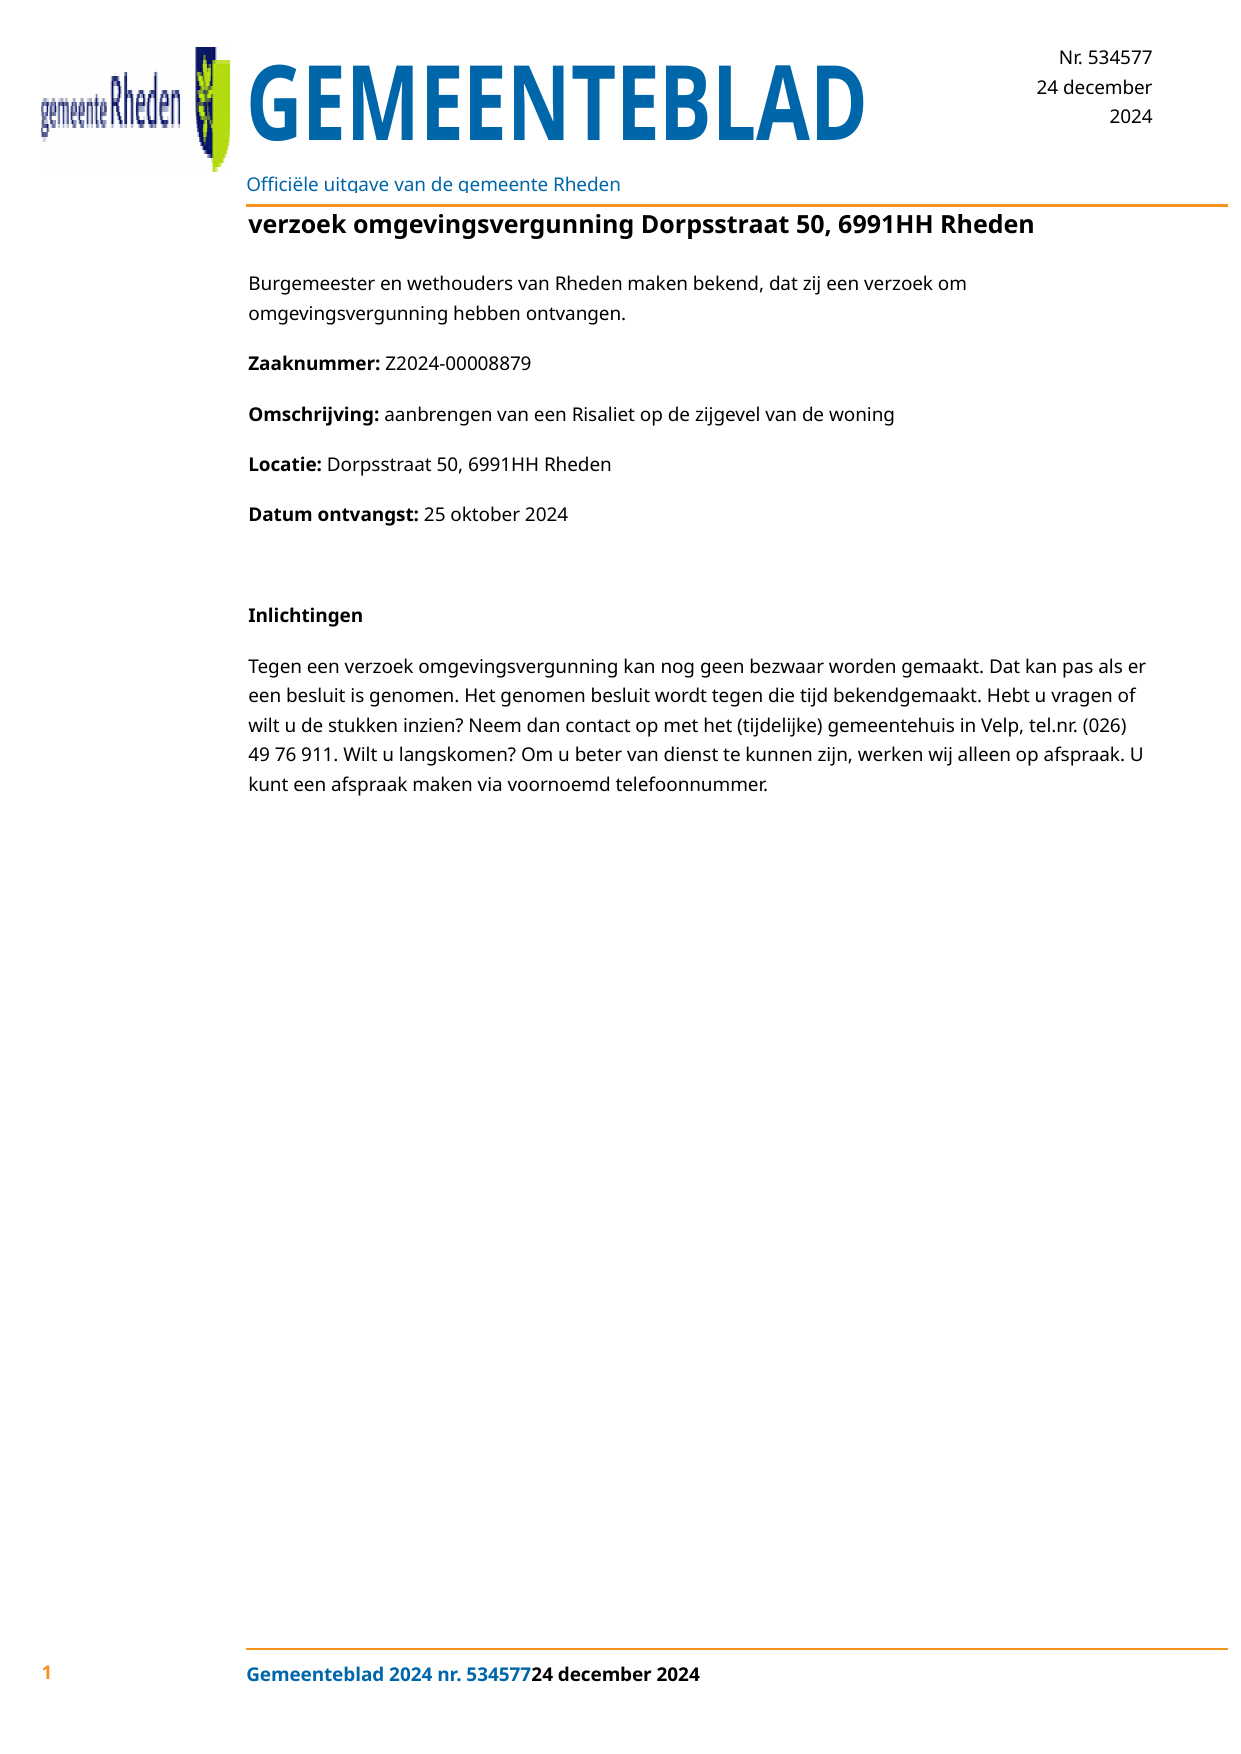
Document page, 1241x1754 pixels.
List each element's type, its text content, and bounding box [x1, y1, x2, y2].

text Locatie: Dorpsstraat 50, 6991HH Rheden [248, 451, 1152, 477]
text Burgemeester en wethouders van Rheden maken bekend, dat zij een verzoek om omgevingsvergunning hebben ontvangen. [248, 270, 1152, 326]
text Inlichtingen [248, 602, 1152, 628]
text Datum ontvangst: 25 oktober 2024 [248, 502, 1152, 527]
text Tegen een verzoek omgevingsvergunning kan nog geen bezwaar worden gemaakt. Dat kan pas als er een besluit is genomen. Het genomen besluit wordt tegen die tijd bekendgemaakt. Hebt u vragen of wilt u de stukken inzien? Neem dan contact op met het (tijdelijke) gemeentehuis in Velp, tel.nr. (026) 49 76 911. Wilt u langskomen? Om u beter van dienst te kunnen zijn, werken wij alleen op afspraak. U kunt een afspraak maken via voornoemd telefoonnummer. [248, 653, 1152, 797]
text Zaaknummer: Z2024-00008879 [248, 350, 1152, 376]
text verzoek omgevingsvergunning Dorpsstraat 50, 6991HH Rheden [248, 207, 1152, 241]
text Omschrijving: aanbrengen van een Risaliet op de zijgevel van de woning [248, 401, 1152, 426]
picture [41, 47, 231, 172]
